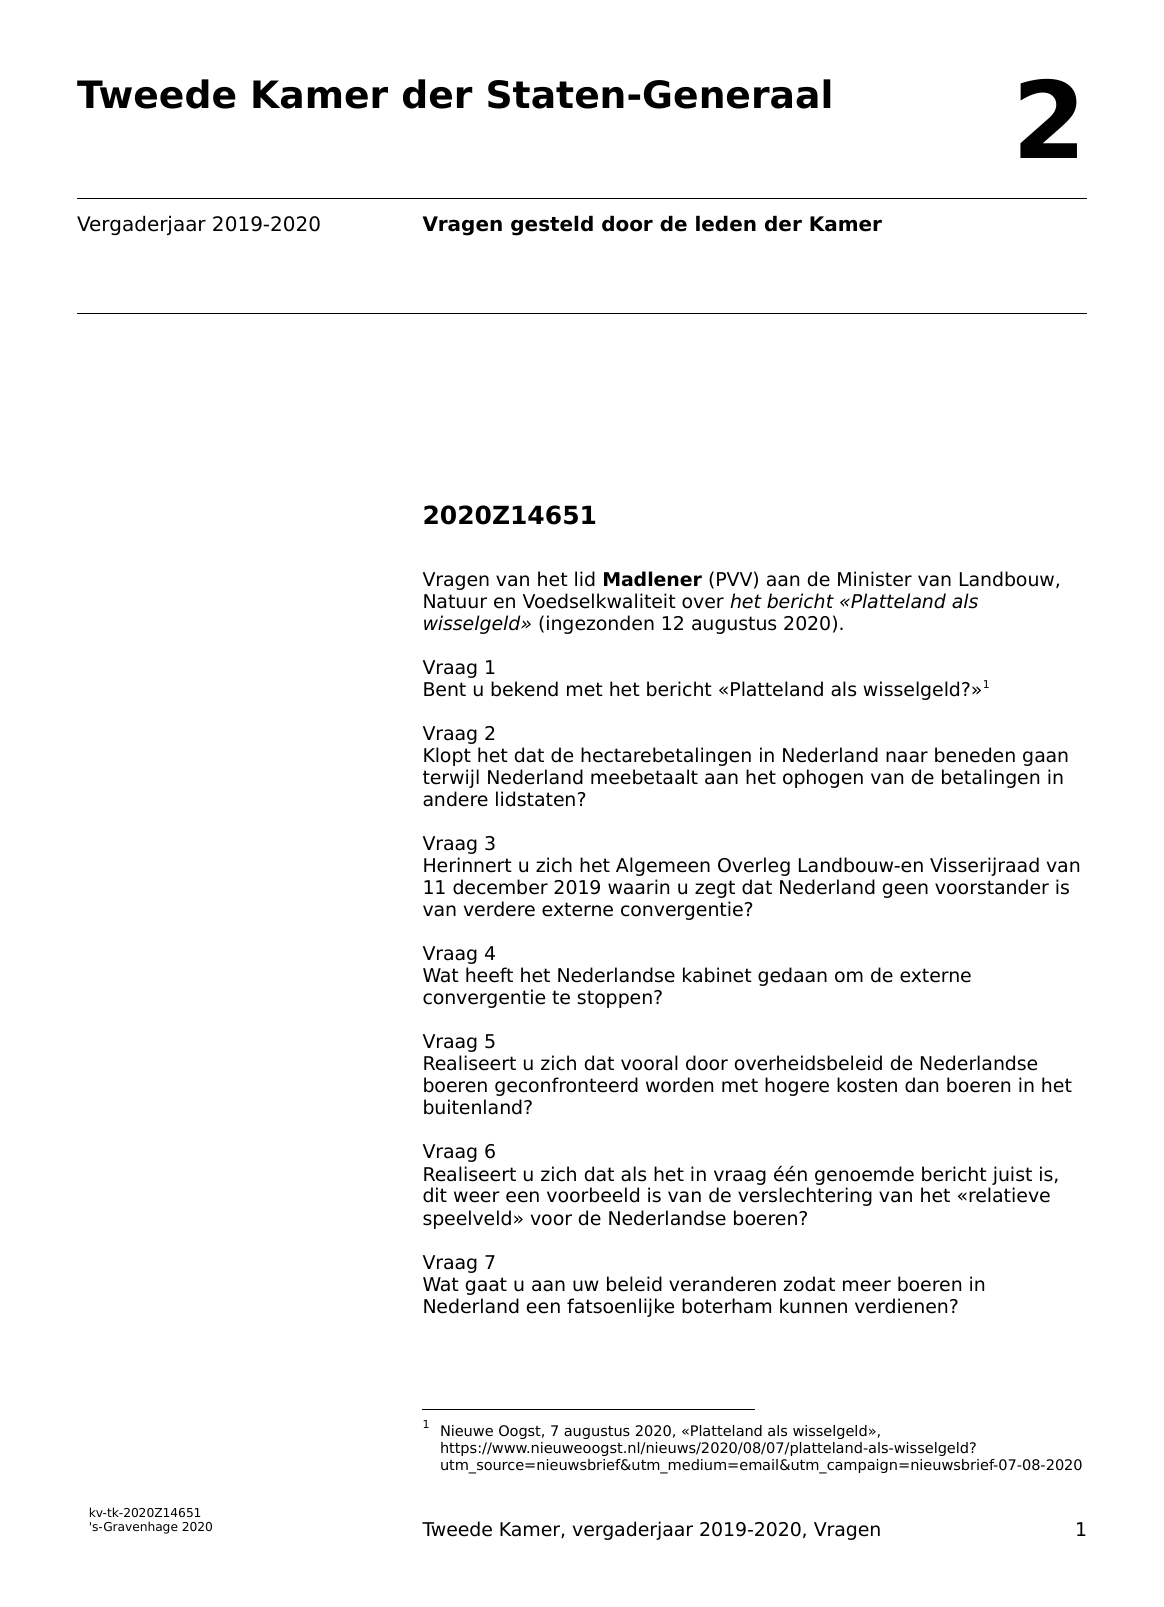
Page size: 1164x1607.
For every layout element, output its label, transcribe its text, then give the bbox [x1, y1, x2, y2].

text Realiseert u zich dat als het in vraag één genoemde bericht juist is, dit weer een voorbeeld is van de verslechtering van het «relatieve speelveld» voor de Nederlandse boeren? [422, 1163, 1087, 1229]
text Herinnert u zich het Algemeen Overleg Landbouw-en Visserijraad van 11 december 2019 waarin u zegt dat Nederland geen voorstander is van verdere externe convergentie? [422, 855, 1087, 921]
text kv-tk-2020Z14651 [88, 1506, 323, 1520]
table_header Tweede Kamer der Staten-Generaal [77, 59, 886, 198]
text Vraag 4 [422, 943, 1087, 965]
table_cell Vergaderjaar 2019-2020 [77, 199, 422, 313]
text Vraag 6 [422, 1141, 1087, 1163]
text Klopt het dat de hectarebetalingen in Nederland naar beneden gaan terwijl Nederland meebetaalt aan het ophogen van de betalingen in andere lidstaten? [422, 745, 1087, 811]
text Vragen van het lid Madlener (PVV) aan de Minister van Landbouw, Natuur en Voedselkwaliteit over het bericht «Platteland als wisselgeld» (ingezonden 12 augustus 2020). [422, 569, 1087, 635]
text Nieuwe Oogst, 7 augustus 2020, «Platteland als wisselgeld», https://www.nieuweoogst.nl/nieuws/2020/08/07/platteland-als-wisselgeld?utm_source=nieuwsbrief&utm_medium=email&utm_campaign=nieuwsbrief-07-08-2020 [422, 1418, 1087, 1474]
text Wat gaat u aan uw beleid veranderen zodat meer boeren in Nederland een fatsoenlijke boterham kunnen verdienen? [422, 1273, 1087, 1317]
text Realiseert u zich dat vooral door overheidsbeleid de Nederlandse boeren geconfronteerd worden met hogere kosten dan boeren in het buitenland? [422, 1053, 1087, 1119]
table_header 2 [886, 59, 1087, 198]
text Vraag 1 [422, 657, 1087, 679]
text Wat heeft het Nederlandse kabinet gedaan om de externe convergentie te stoppen? [422, 965, 1087, 1009]
text 's-Gravenhage 2020 [88, 1520, 323, 1534]
text Vraag 2 [422, 723, 1087, 745]
text Vraag 5 [422, 1031, 1087, 1053]
text Bent u bekend met het bericht «Platteland als wisselgeld?» [422, 679, 1087, 701]
table_cell Vragen gesteld door de leden der Kamer [422, 199, 1087, 313]
text 2020Z14651 [422, 501, 1087, 531]
text Vraag 3 [422, 833, 1087, 855]
text Vraag 7 [422, 1252, 1087, 1273]
